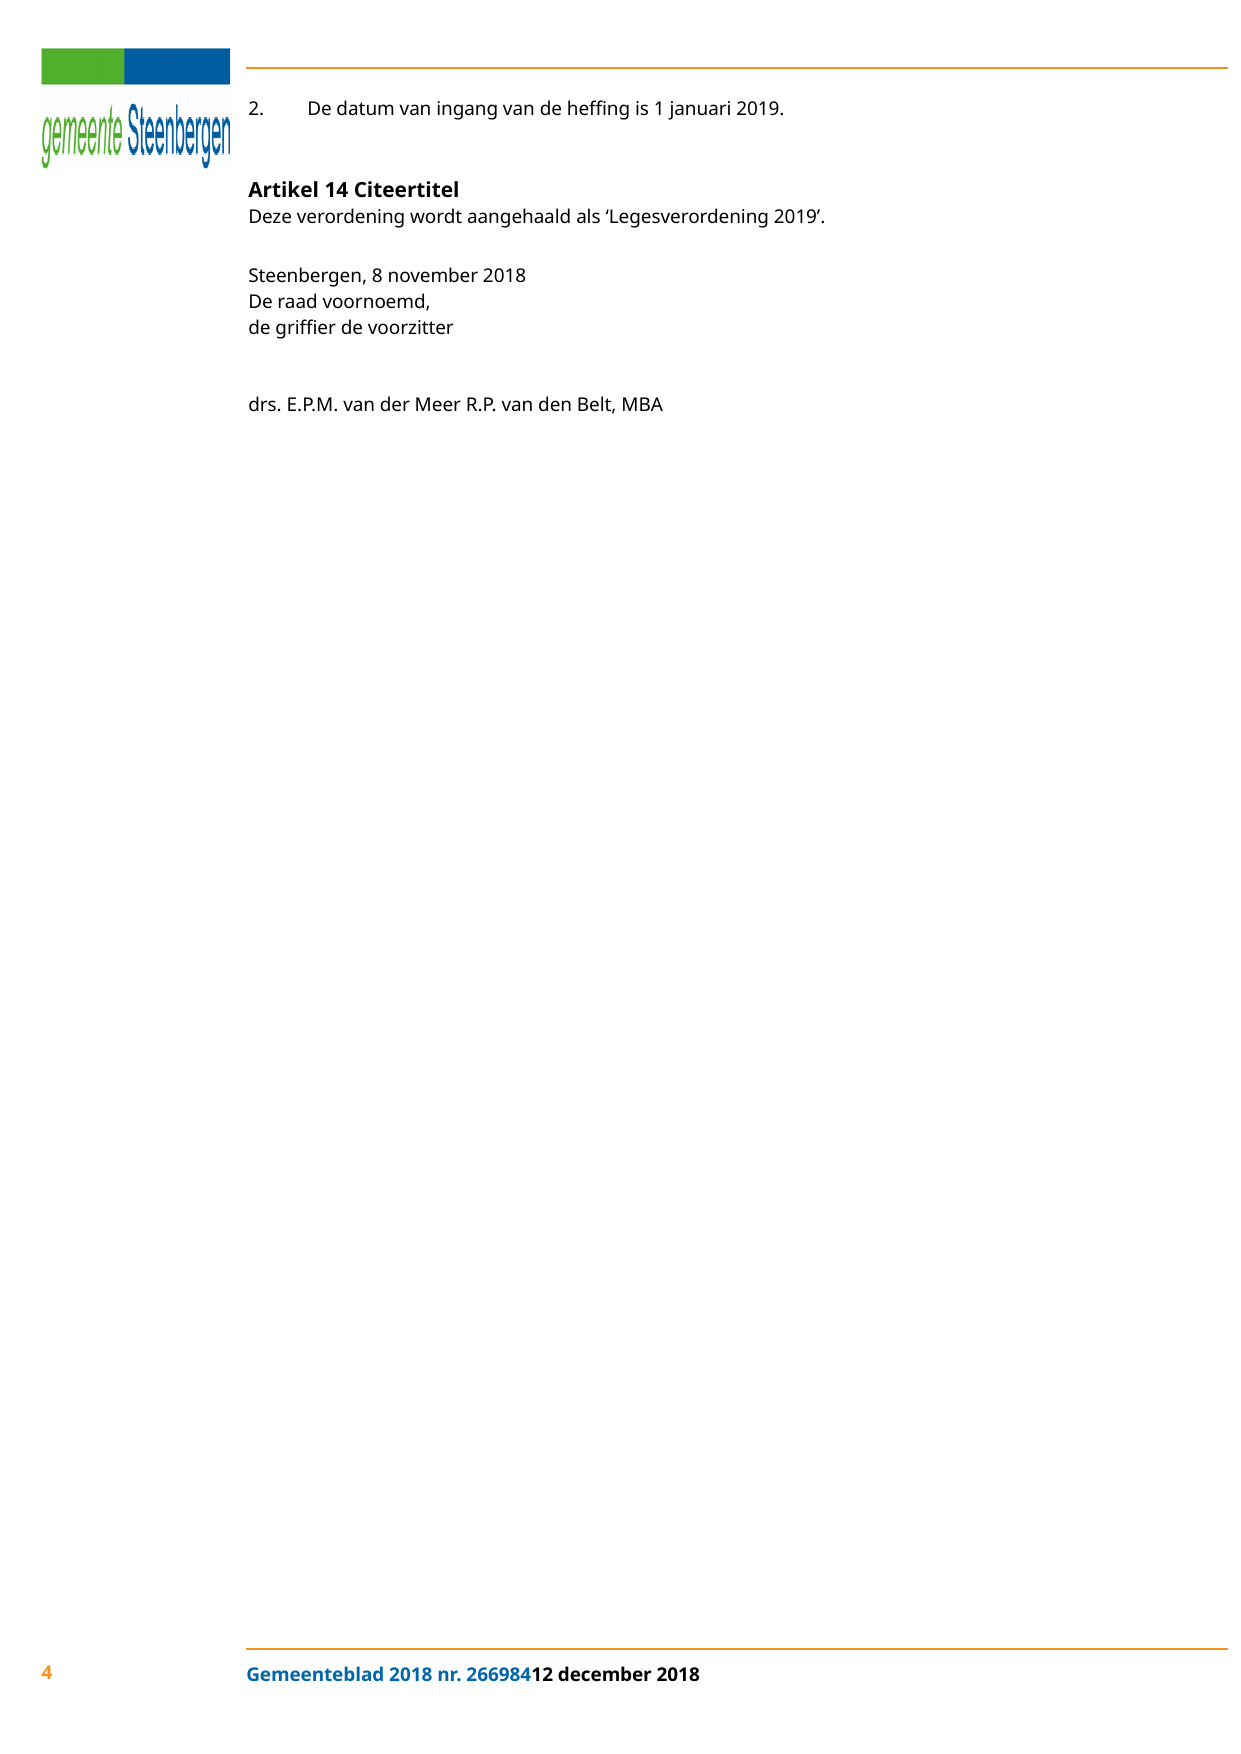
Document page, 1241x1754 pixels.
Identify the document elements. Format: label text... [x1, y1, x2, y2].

list De datum van ingang van de heffing is 1 januari 2019. [248, 95, 1152, 121]
text Steenbergen, 8 november 2018 [248, 262, 1152, 288]
text drs. E.P.M. van der Meer R.P. van den Belt, MBA [248, 391, 1152, 417]
text Deze verordening wordt aangehaald als ‘Legesverordening 2019’. [248, 203, 1152, 229]
text De raad voornoemd, [248, 288, 1152, 314]
picture [41, 47, 231, 172]
text de griffier de voorzitter [248, 314, 1152, 339]
text Artikel 14 Citeertitel [248, 175, 1152, 203]
